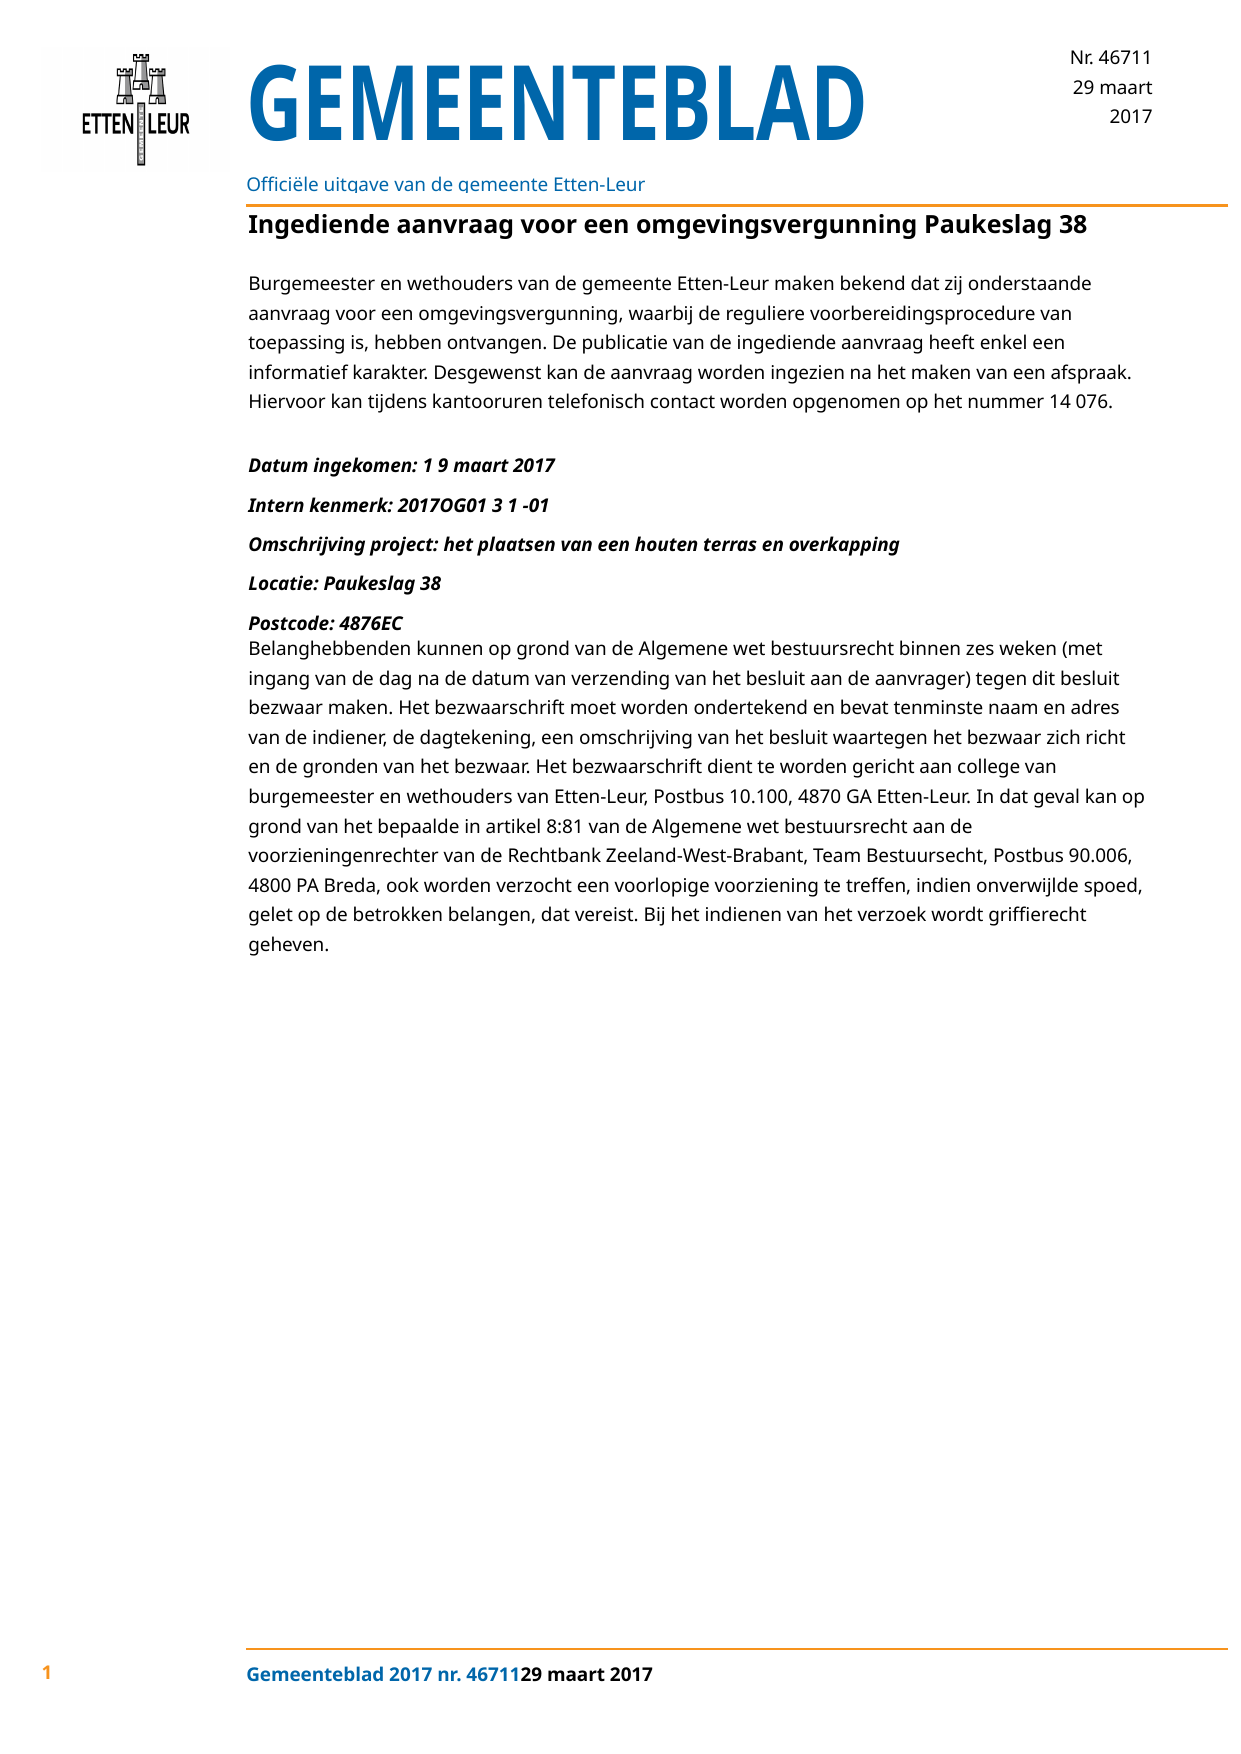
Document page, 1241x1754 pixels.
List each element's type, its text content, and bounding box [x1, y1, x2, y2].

picture [41, 47, 231, 172]
text Ingediende aanvraag voor een omgevingsvergunning Paukeslag 38 [248, 207, 1152, 241]
text Omschrijving project: het plaatsen van een houten terras en overkapping [248, 531, 1152, 557]
text Burgemeester en wethouders van de gemeente Etten-Leur maken bekend dat zij onderstaande aanvraag voor een omgevingsvergunning, waarbij de reguliere voorbereidingsprocedure van toepassing is, hebben ontvangen. De publicatie van de ingediende aanvraag heeft enkel een informatief karakter. Desgewenst kan de aanvraag worden ingezien na het maken van een afspraak. Hiervoor kan tijdens kantooruren telefonisch contact worden opgenomen op het nummer 14 076. [248, 270, 1152, 414]
text Intern kenmerk: 2017OG01 3 1 -01 [248, 492, 1152, 518]
text Datum ingekomen: 1 9 maart 2017 [248, 453, 1152, 478]
text Postcode: 4876EC [248, 610, 1152, 635]
text Belanghebbenden kunnen op grond van de Algemene wet bestuursrecht binnen zes weken (met ingang van de dag na de datum van verzending van het besluit aan de aanvrager) tegen dit besluit bezwaar maken. Het bezwaarschrift moet worden ondertekend en bevat tenminste naam en adres van de indiener, de dagtekening, een omschrijving van het besluit waartegen het bezwaar zich richt en de gronden van het bezwaar. Het bezwaarschrift dient te worden gericht aan college van burgemeester en wethouders van Etten-Leur, Postbus 10.100, 4870 GA Etten-Leur. In dat geval kan op grond van het bepaalde in artikel 8:81 van de Algemene wet bestuursrecht aan de voorzieningenrechter van de Rechtbank Zeeland-West-Brabant, Team Bestuursecht, Postbus 90.006, 4800 PA Breda, ook worden verzocht een voorlopige voorziening te treffen, indien onverwijlde spoed, gelet op de betrokken belangen, dat vereist. Bij het indienen van het verzoek wordt griffierecht geheven. [248, 635, 1152, 957]
text Locatie: Paukeslag 38 [248, 570, 1152, 596]
